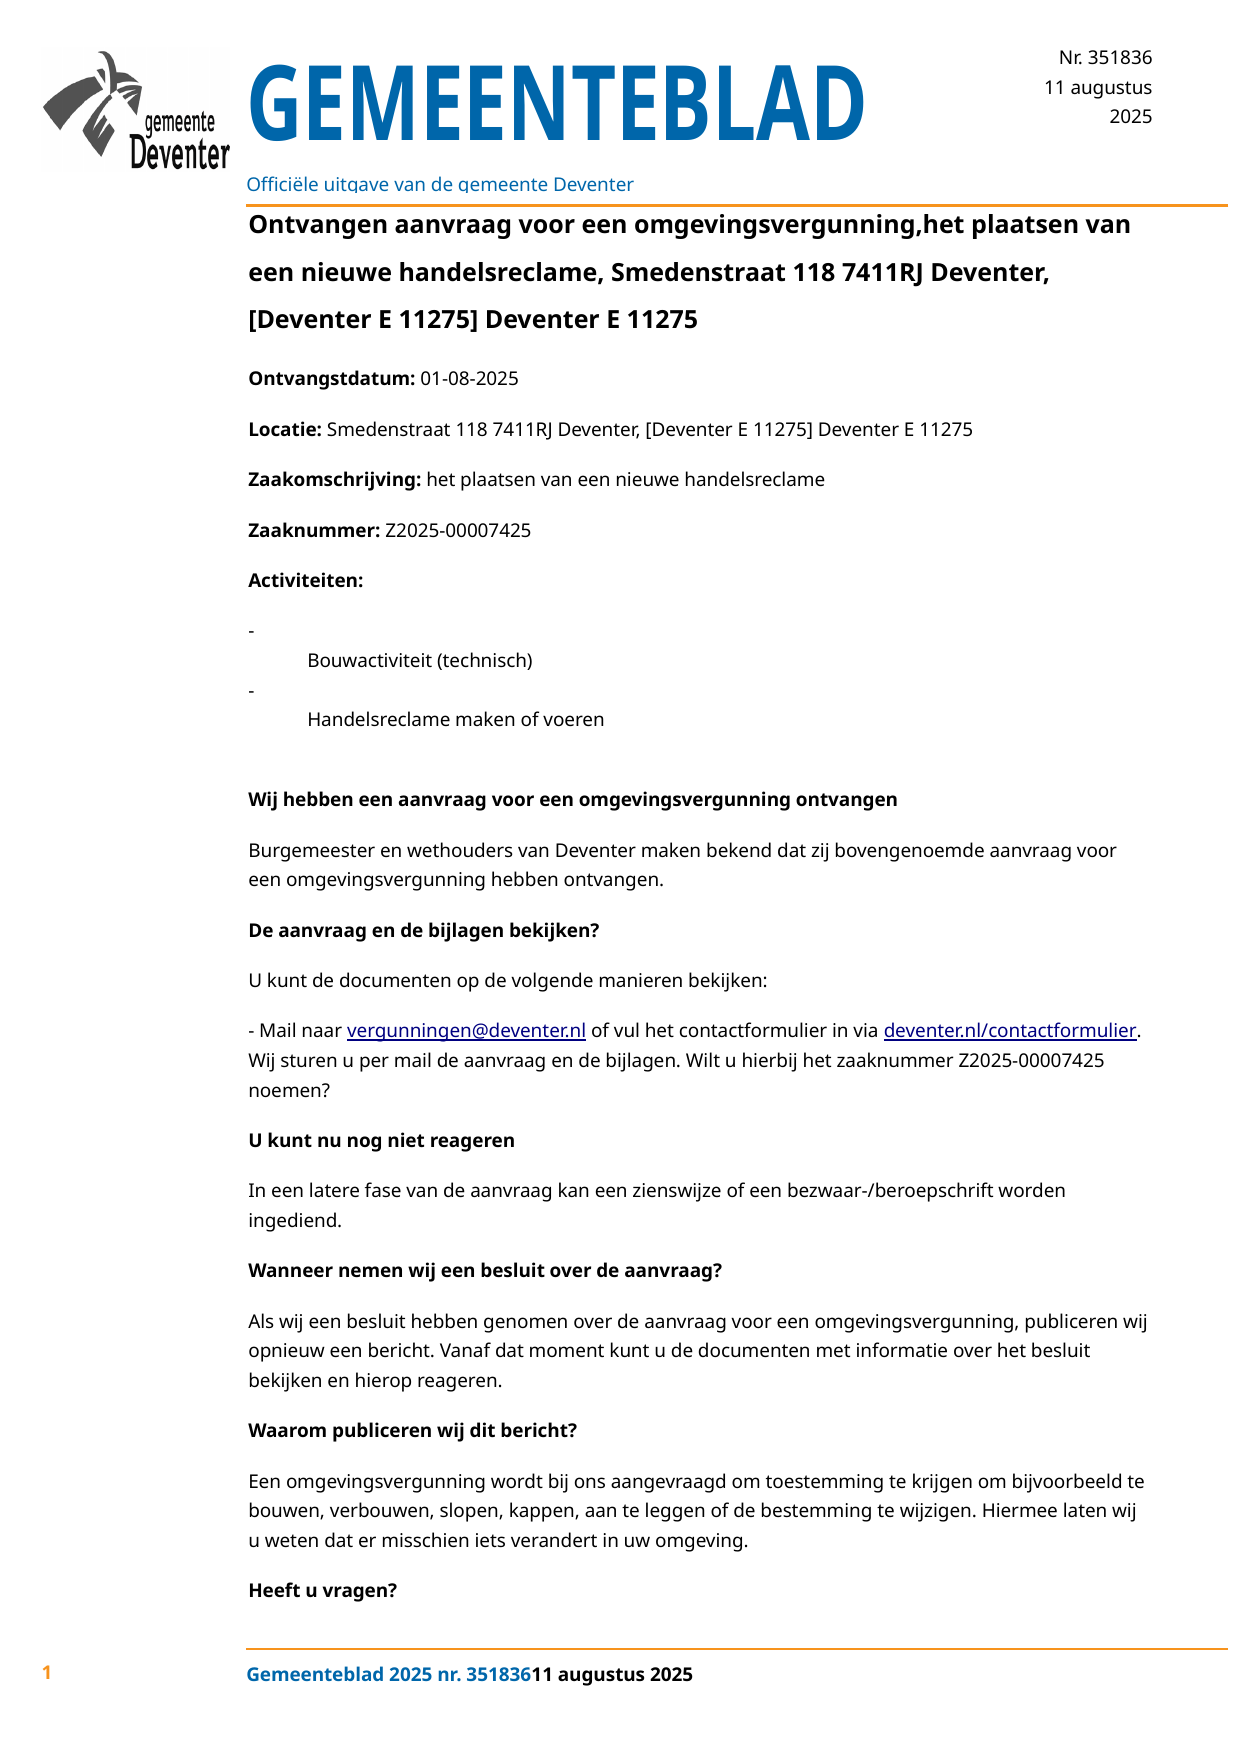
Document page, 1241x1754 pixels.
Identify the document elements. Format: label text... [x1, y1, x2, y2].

text Wij hebben een aanvraag voor een omgevingsvergunning ontvangen [248, 786, 1152, 812]
text Locatie: Smedenstraat 118 7411RJ Deventer, [Deventer E 11275] Deventer E 11275 [248, 416, 1152, 442]
picture [41, 47, 231, 172]
list Handelsreclame maken of voeren [248, 706, 1152, 732]
text Wanneer nemen wij een besluit over de aanvraag? [248, 1258, 1152, 1283]
text Zaaknummer: Z2025-00007425 [248, 517, 1152, 542]
list Bouwactiviteit (technisch) [248, 647, 1152, 673]
text Burgemeester en wethouders van Deventer maken bekend dat zij bovengenoemde aanvraag voor een omgevingsvergunning hebben ontvangen. [248, 837, 1152, 892]
text Als wij een besluit hebben genomen over de aanvraag voor een omgevingsvergunning, publiceren wij opnieuw een bericht. Vanaf dat moment kunt u de documenten met informatie over het besluit bekijken en hierop reageren. [248, 1308, 1152, 1393]
text Waarom publiceren wij dit bericht? [248, 1418, 1152, 1443]
text Heeft u vragen? [248, 1578, 1152, 1603]
text Een omgevingsvergunning wordt bij ons aangevraagd om toestemming te krijgen om bijvoorbeeld te bouwen, verbouwen, slopen, kappen, aan te leggen of de bestemming te wijzigen. Hiermee laten wij u weten dat er misschien iets verandert in uw omgeving. [248, 1468, 1152, 1553]
text U kunt de documenten op de volgende manieren bekijken: [248, 967, 1152, 993]
text - Mail naar vergunningen@deventer.nl of vul het contactformulier in via deventer.nl/contactformulier. Wij sturen u per mail de aanvraag en de bijlagen. Wilt u hierbij het zaaknummer Z2025-00007425 noemen? [248, 1018, 1152, 1102]
text Ontvangstdatum: 01-08-2025 [248, 366, 1152, 391]
text U kunt nu nog niet reageren [248, 1127, 1152, 1153]
text De aanvraag en de bijlagen bekijken? [248, 917, 1152, 942]
text In een latere fase van de aanvraag kan een zienswijze of een bezwaar-/beroepschrift worden ingediend. [248, 1178, 1152, 1233]
text Ontvangen aanvraag voor een omgevingsvergunning,het plaatsen van een nieuwe handelsreclame, Smedenstraat 118 7411RJ Deventer, [Deventer E 11275] Deventer E 11275 [248, 207, 1152, 336]
text Zaakomschrijving: het plaatsen van een nieuwe handelsreclame [248, 466, 1152, 492]
text Activiteiten: [248, 567, 1152, 593]
